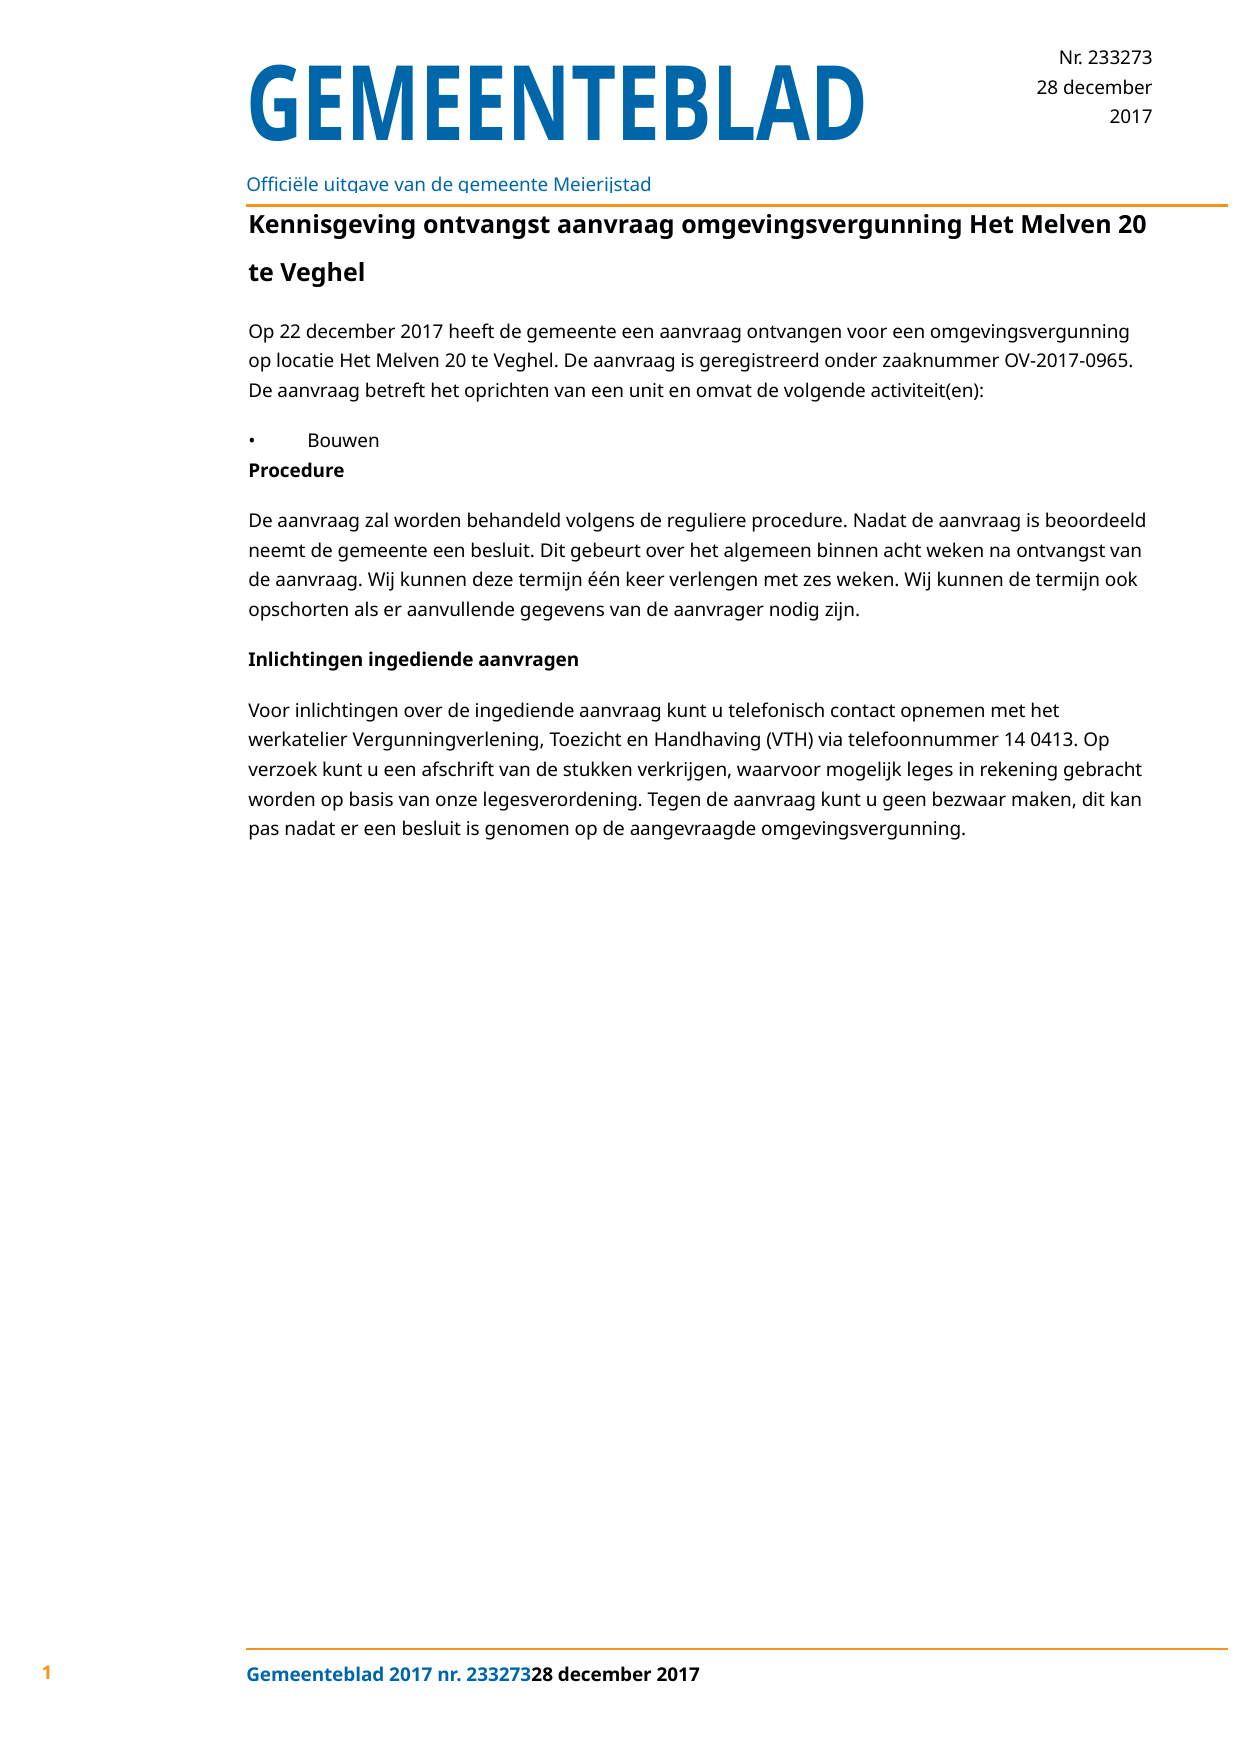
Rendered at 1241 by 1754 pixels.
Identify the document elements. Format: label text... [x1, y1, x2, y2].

list Bouwen [248, 427, 1152, 453]
text Op 22 december 2017 heeft de gemeente een aanvraag ontvangen voor een omgevingsvergunning op locatie Het Melven 20 te Veghel. De aanvraag is geregistreerd onder zaaknummer OV-2017-0965. De aanvraag betreft het oprichten van een unit en omvat de volgende activiteit(en): [248, 318, 1152, 403]
text Inlichtingen ingediende aanvragen [248, 647, 1152, 672]
text Voor inlichtingen over de ingediende aanvraag kunt u telefonisch contact opnemen met het werkatelier Vergunningverlening, Toezicht en Handhaving (VTH) via telefoonnummer 14 0413. Op verzoek kunt u een afschrift van de stukken verkrijgen, waarvoor mogelijk leges in rekening gebracht worden op basis van onze legesverordening. Tegen de aanvraag kunt u geen bezwaar maken, dit kan pas nadat er een besluit is genomen op de aangevraagde omgevingsvergunning. [248, 697, 1152, 841]
text Procedure [248, 457, 1152, 483]
picture [41, 47, 231, 172]
text De aanvraag zal worden behandeld volgens de reguliere procedure. Nadat de aanvraag is beoordeeld neemt de gemeente een besluit. Dit gebeurt over het algemeen binnen acht weken na ontvangst van de aanvraag. Wij kunnen deze termijn één keer verlengen met zes weken. Wij kunnen de termijn ook opschorten als er aanvullende gegevens van de aanvrager nodig zijn. [248, 507, 1152, 622]
text Kennisgeving ontvangst aanvraag omgevingsvergunning Het Melven 20 te Veghel [248, 207, 1152, 288]
